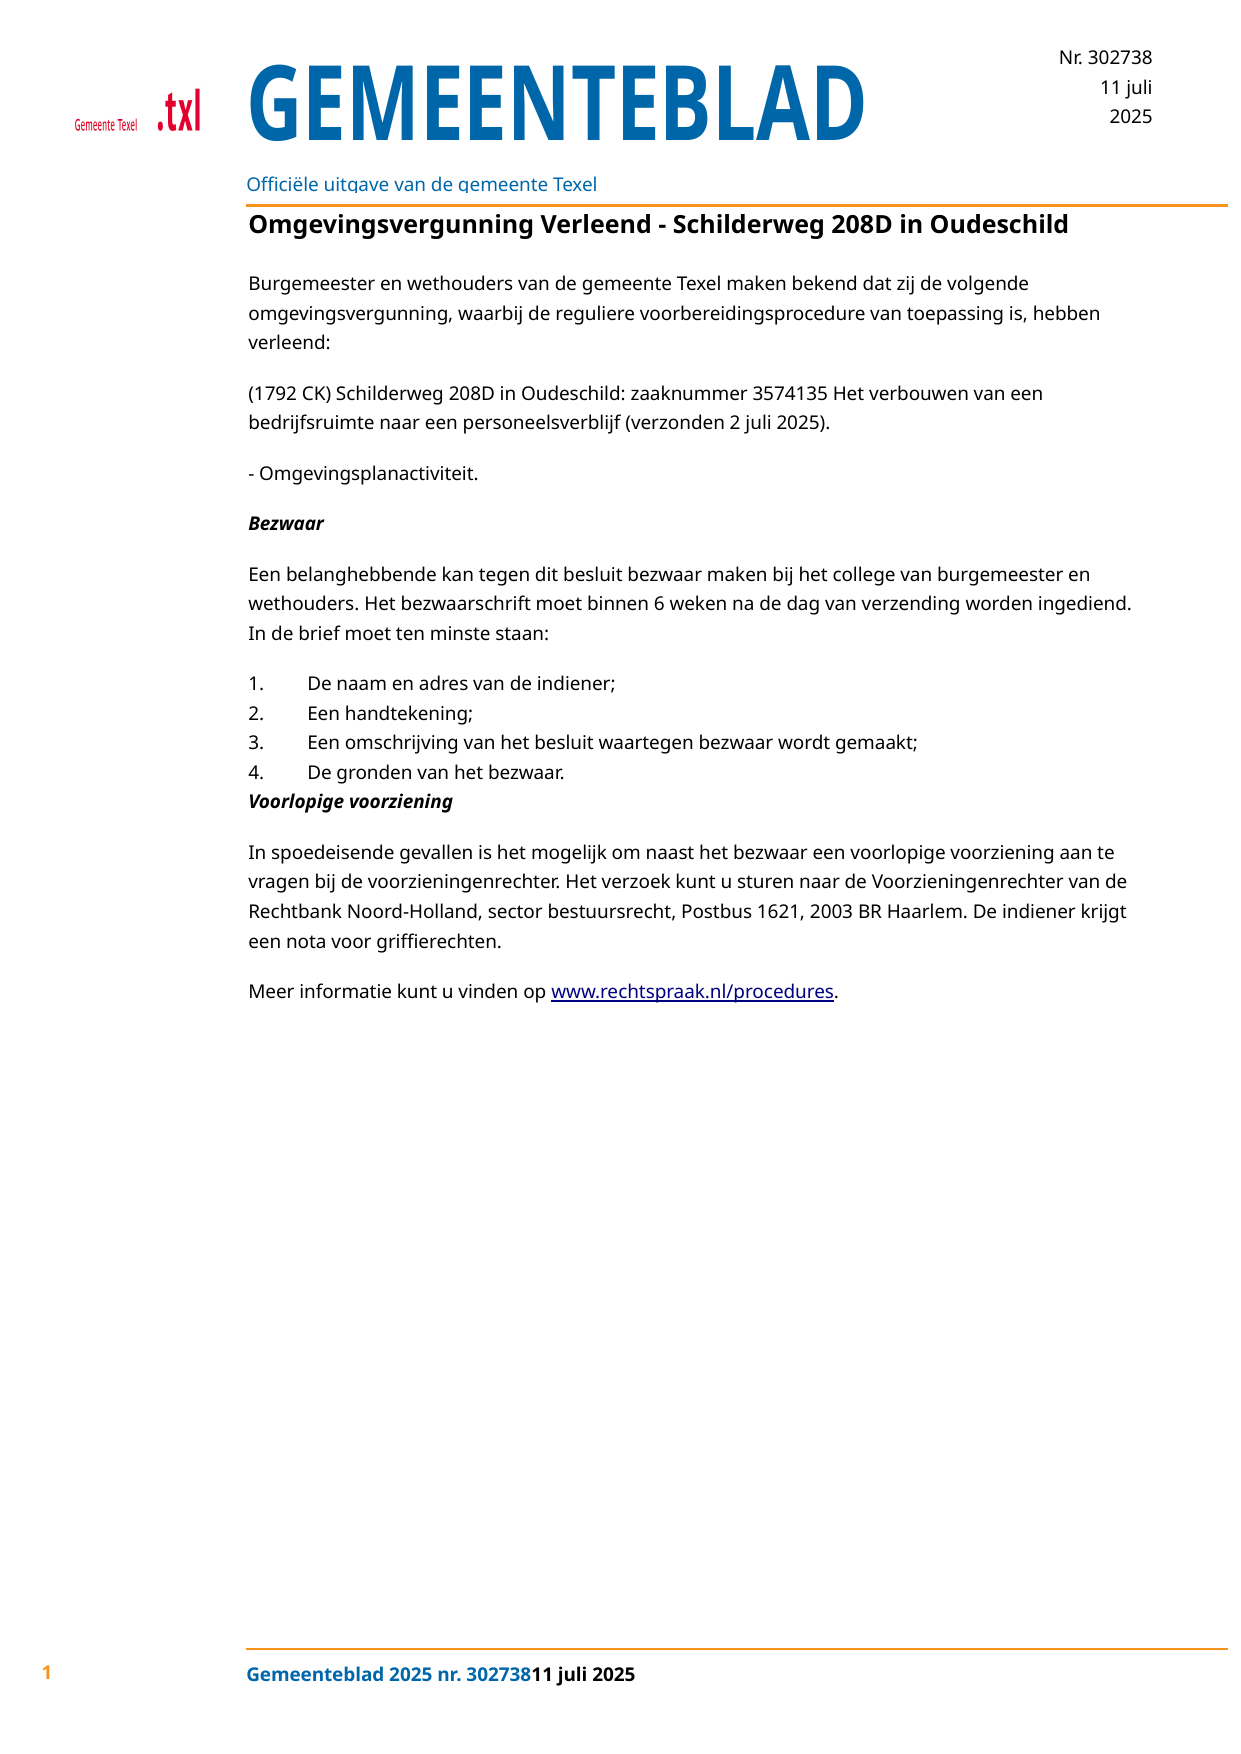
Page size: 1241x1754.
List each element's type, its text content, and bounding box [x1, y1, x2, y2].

list Een omschrijving van het besluit waartegen bezwaar wordt gemaakt; [248, 729, 1152, 755]
text - Omgevingsplanactiviteit. [248, 460, 1152, 486]
text Burgemeester en wethouders van de gemeente Texel maken bekend dat zij de volgende omgevingsvergunning, waarbij de reguliere voorbereidingsprocedure van toepassing is, hebben verleend: [248, 270, 1152, 355]
text In spoedeisende gevallen is het mogelijk om naast het bezwaar een voorlopige voorziening aan te vragen bij de voorzieningenrechter. Het verzoek kunt u sturen naar de Voorzieningenrechter van de Rechtbank Noord-Holland, sector bestuursrecht, Postbus 1621, 2003 BR Haarlem. De indiener krijgt een nota voor griffierechten. [248, 839, 1152, 953]
text Voorlopige voorziening [248, 789, 1152, 814]
text Bezwaar [248, 510, 1152, 536]
text Een belanghebbende kan tegen dit besluit bezwaar maken bij het college van burgemeester en wethouders. Het bezwaarschrift moet binnen 6 weken na de dag van verzending worden ingediend. In de brief moet ten minste staan: [248, 561, 1152, 646]
picture [41, 47, 231, 172]
text Omgevingsvergunning Verleend - Schilderweg 208D in Oudeschild [248, 207, 1152, 241]
list De gronden van het bezwaar. [248, 759, 1152, 785]
list De naam en adres van de indiener; [248, 670, 1152, 696]
text (1792 CK) Schilderweg 208D in Oudeschild: zaaknummer 3574135 Het verbouwen van een bedrijfsruimte naar een personeelsverblijf (verzonden 2 juli 2025). [248, 380, 1152, 435]
list Een handtekening; [248, 700, 1152, 726]
text Meer informatie kunt u vinden op www.rechtspraak.nl/procedures. [248, 978, 1152, 1004]
